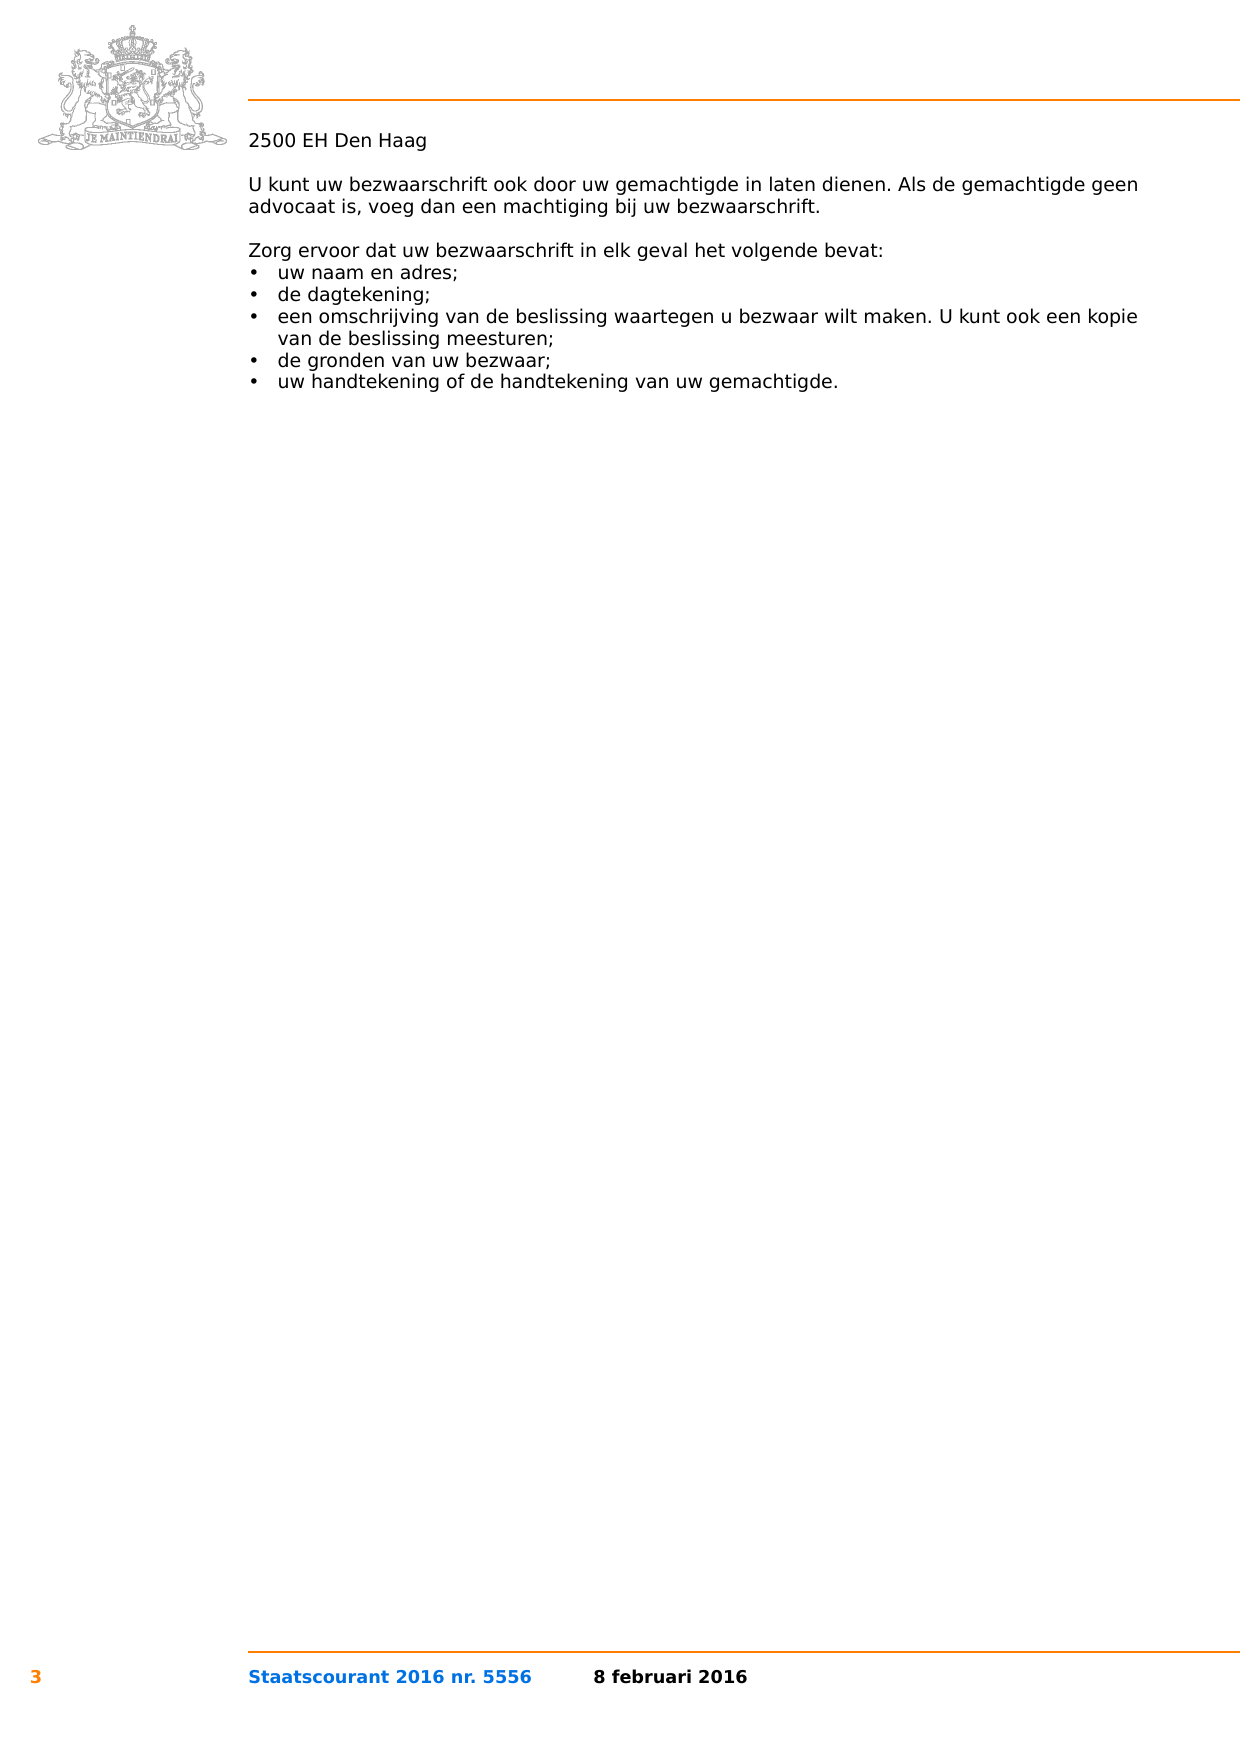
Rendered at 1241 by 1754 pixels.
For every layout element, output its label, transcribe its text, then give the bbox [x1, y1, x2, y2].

text • de dagtekening; [248, 283, 1163, 306]
text • uw naam en adres; [248, 262, 1163, 283]
text U kunt uw bezwaarschrift ook door uw gemachtigde in laten dienen. Als de gemachtigde geen advocaat is, voeg dan een machtiging bij uw bezwaarschrift. [248, 174, 1163, 218]
picture [38, 25, 227, 150]
text • de gronden van uw bezwaar; [248, 349, 1163, 371]
text 2500 EH Den Haag [248, 130, 1163, 152]
text • uw handtekening of de handtekening van uw gemachtigde. [248, 371, 1163, 393]
text Zorg ervoor dat uw bezwaarschrift in elk geval het volgende bevat: [248, 239, 1163, 262]
text • een omschrijving van de beslissing waartegen u bezwaar wilt maken. U kunt ook een kopie van de beslissing meesturen; [248, 306, 1163, 349]
